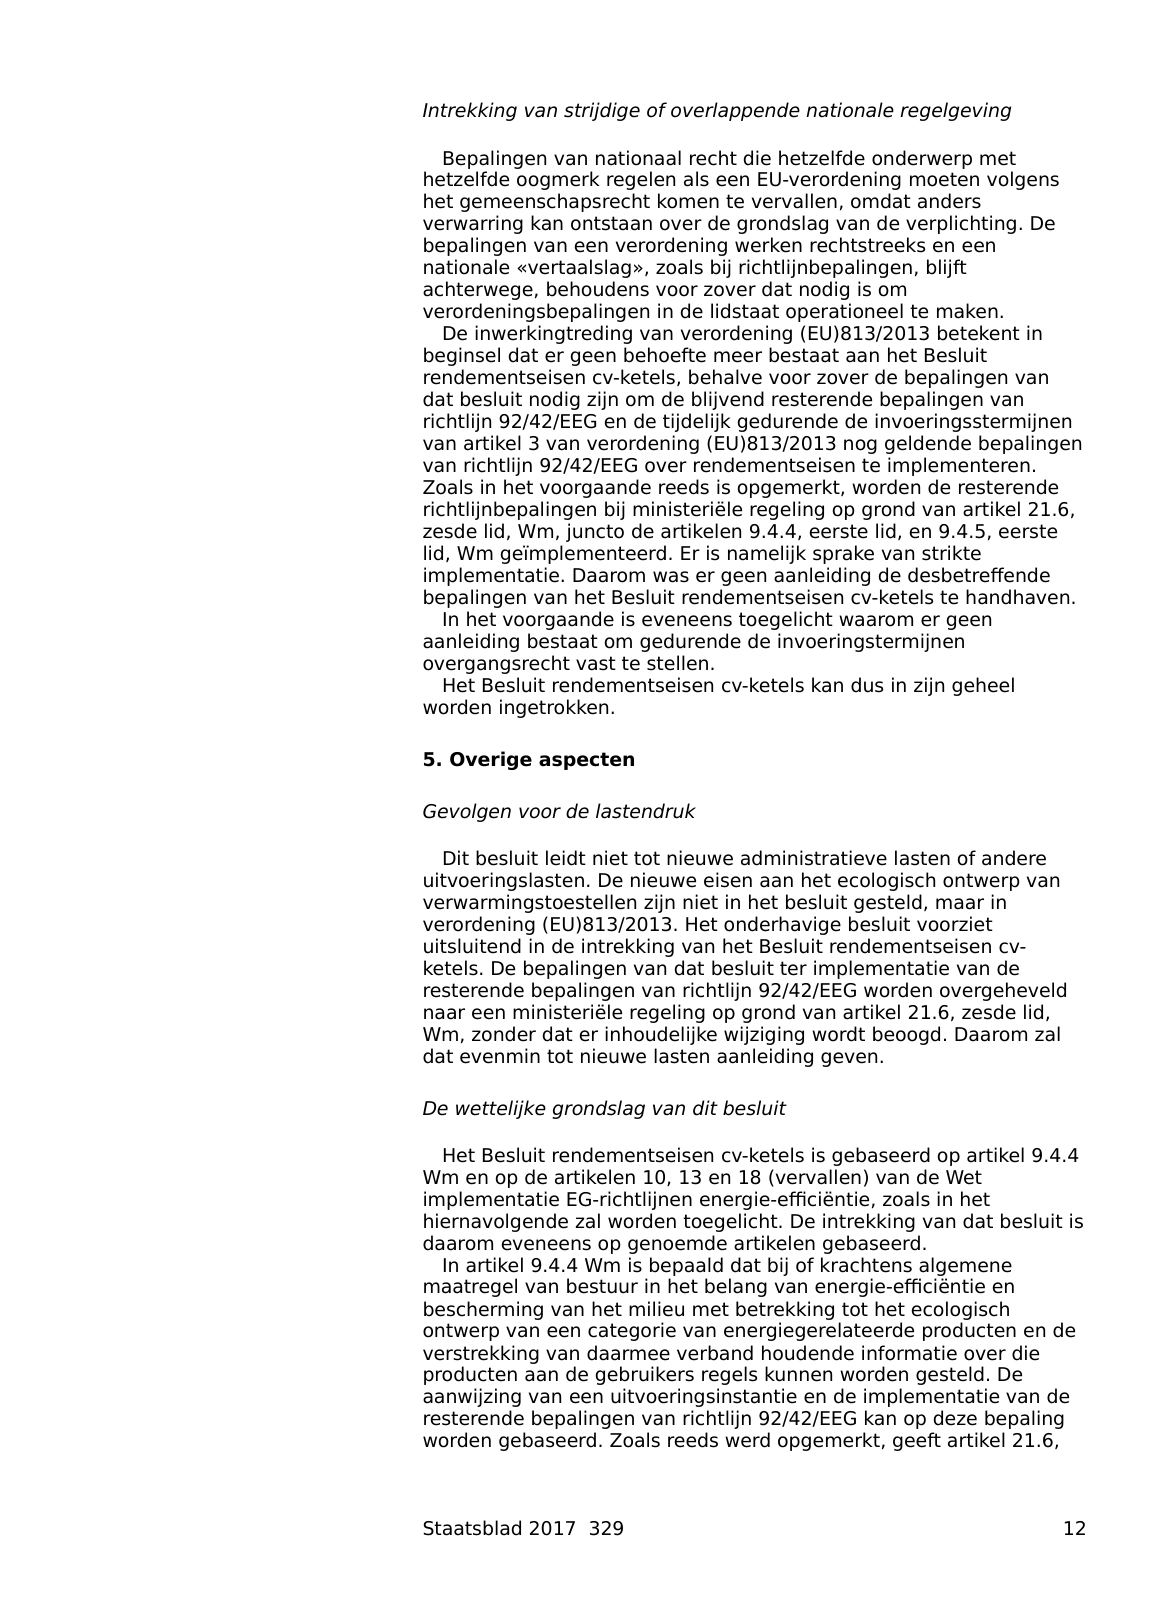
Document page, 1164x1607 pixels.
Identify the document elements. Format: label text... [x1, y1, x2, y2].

text In artikel 9.4.4 Wm is bepaald dat bij of krachtens algemene maatregel van bestuur in het belang van energie-efficiëntie en bescherming van het milieu met betrekking tot het ecologisch ontwerp van een categorie van energiegerelateerde producten en de verstrekking van daarmee verband houdende informatie over die producten aan de gebruikers regels kunnen worden gesteld. De aanwijzing van een uitvoeringsinstantie en de implementatie van de resterende bepalingen van richtlijn 92/42/EEG kan op deze bepaling worden gebaseerd. Zoals reeds werd opgemerkt, geeft artikel 21.6, [422, 1254, 1087, 1452]
text Het Besluit rendementseisen cv-ketels is gebaseerd op artikel 9.4.4 Wm en op de artikelen 10, 13 en 18 (vervallen) van de Wet implementatie EG-richtlijnen energie-efficiëntie, zoals in het hiernavolgende zal worden toegelicht. De intrekking van dat besluit is daarom eveneens op genoemde artikelen gebaseerd. [422, 1144, 1087, 1254]
subtitle Intrekking van strijdige of overlappende nationale regelgeving [422, 100, 1087, 122]
subtitle 5. Overige aspecten [422, 749, 1087, 771]
text In het voorgaande is eveneens toegelicht waarom er geen aanleiding bestaat om gedurende de invoeringstermijnen overgangsrecht vast te stellen. [422, 609, 1087, 675]
text De inwerkingtreding van verordening (EU)813/2013 betekent in beginsel dat er geen behoefte meer bestaat aan het Besluit rendementseisen cv-ketels, behalve voor zover de bepalingen van dat besluit nodig zijn om de blijvend resterende bepalingen van richtlijn 92/42/EEG en de tijdelijk gedurende de invoeringsstermijnen van artikel 3 van verordening (EU)813/2013 nog geldende bepalingen van richtlijn 92/42/EEG over rendementseisen te implementeren. Zoals in het voorgaande reeds is opgemerkt, worden de resterende richtlijnbepalingen bij ministeriële regeling op grond van artikel 21.6, zesde lid, Wm, juncto de artikelen 9.4.4, eerste lid, en 9.4.5, eerste lid, Wm geïmplementeerd. Er is namelijk sprake van strikte implementatie. Daarom was er geen aanleiding de desbetreffende bepalingen van het Besluit rendementseisen cv-ketels te handhaven. [422, 323, 1087, 609]
text Bepalingen van nationaal recht die hetzelfde onderwerp met hetzelfde oogmerk regelen als een EU-verordening moeten volgens het gemeenschapsrecht komen te vervallen, omdat anders verwarring kan ontstaan over de grondslag van de verplichting. De bepalingen van een verordening werken rechtstreeks en een nationale «vertaalslag», zoals bij richtlijnbepalingen, blijft achterwege, behoudens voor zover dat nodig is om verordeningsbepalingen in de lidstaat operationeel te maken. [422, 147, 1087, 323]
text Dit besluit leidt niet tot nieuwe administratieve lasten of andere uitvoeringslasten. De nieuwe eisen aan het ecologisch ontwerp van verwarmingstoestellen zijn niet in het besluit gesteld, maar in verordening (EU)813/2013. Het onderhavige besluit voorziet uitsluitend in de intrekking van het Besluit rendementseisen cv-ketels. De bepalingen van dat besluit ter implementatie van de resterende bepalingen van richtlijn 92/42/EEG worden overgeheveld naar een ministeriële regeling op grond van artikel 21.6, zesde lid, Wm, zonder dat er inhoudelijke wijziging wordt beoogd. Daarom zal dat evenmin tot nieuwe lasten aanleiding geven. [422, 848, 1087, 1068]
subtitle De wettelijke grondslag van dit besluit [422, 1098, 1087, 1119]
text Het Besluit rendementseisen cv-ketels kan dus in zijn geheel worden ingetrokken. [422, 675, 1087, 719]
subtitle Gevolgen voor de lastendruk [422, 801, 1087, 823]
